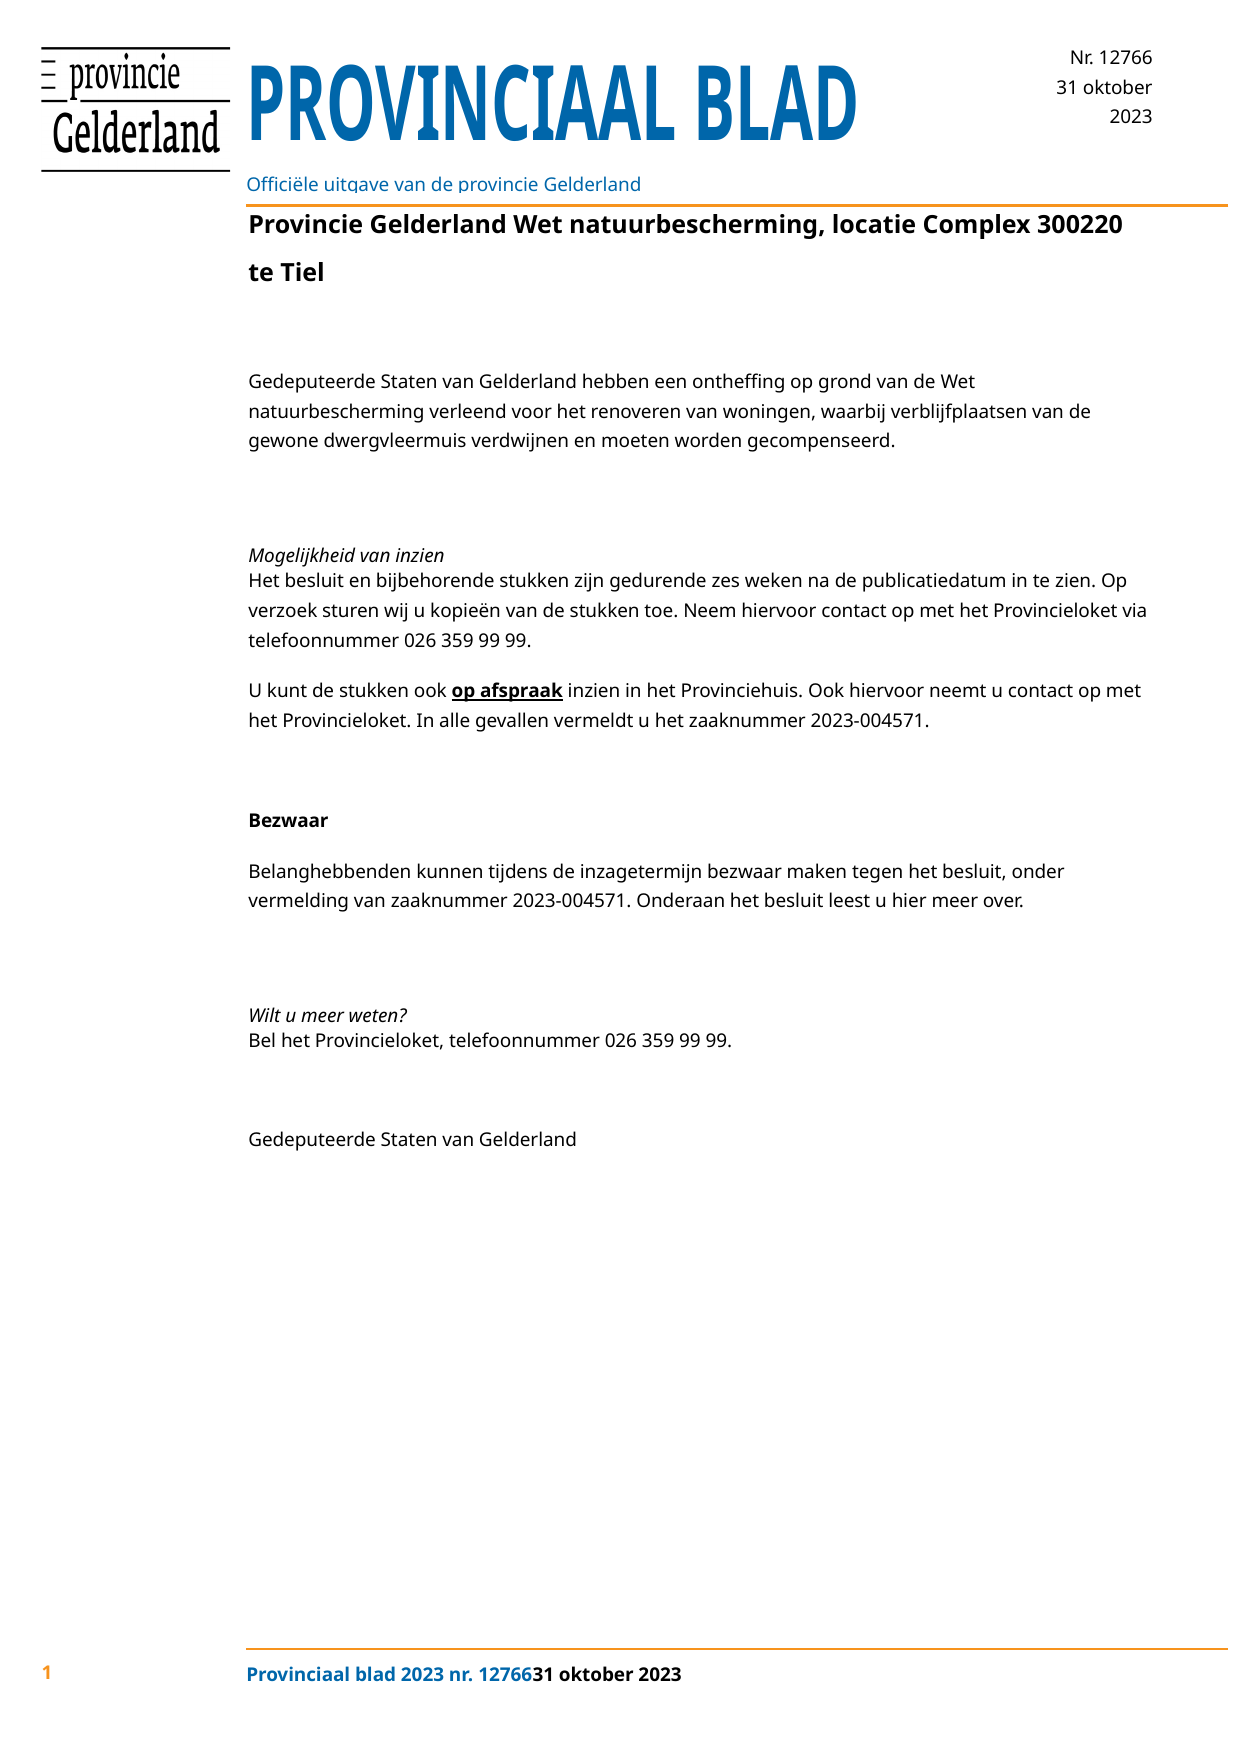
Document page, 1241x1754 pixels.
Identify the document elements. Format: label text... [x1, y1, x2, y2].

text Provincie Gelderland Wet natuurbescherming, locatie Complex 300220 te Tiel [248, 207, 1152, 288]
text Gedeputeerde Staten van Gelderland [248, 1126, 1152, 1152]
text U kunt de stukken ook op afspraak inzien in het Provinciehuis. Ook hiervoor neemt u contact op met het Provincieloket. In alle gevallen vermeldt u het zaaknummer 2023-004571. [248, 677, 1152, 732]
text Wilt u meer weten? [248, 1002, 1152, 1028]
text Belanghebbenden kunnen tijdens de inzagetermijn bezwaar maken tegen het besluit, onder vermelding van zaaknummer 2023-004571. Onderaan het besluit leest u hier meer over. [248, 858, 1152, 913]
text Bezwaar [248, 808, 1152, 833]
picture [41, 47, 231, 172]
text Bel het Provincieloket, telefoonnummer 026 359 99 99. [248, 1028, 1152, 1053]
text Gedeputeerde Staten van Gelderland hebben een ontheffing op grond van de Wet natuurbescherming verleend voor het renoveren van woningen, waarbij verblijfplaatsen van de gewone dwergvleermuis verdwijnen en moeten worden gecompenseerd. [248, 368, 1152, 453]
text Het besluit en bijbehorende stukken zijn gedurende zes weken na de publicatiedatum in te zien. Op verzoek sturen wij u kopieën van de stukken toe. Neem hiervoor contact op met het Provincieloket via telefoonnummer 026 359 99 99. [248, 568, 1152, 652]
text Mogelijkheid van inzien [248, 542, 1152, 568]
